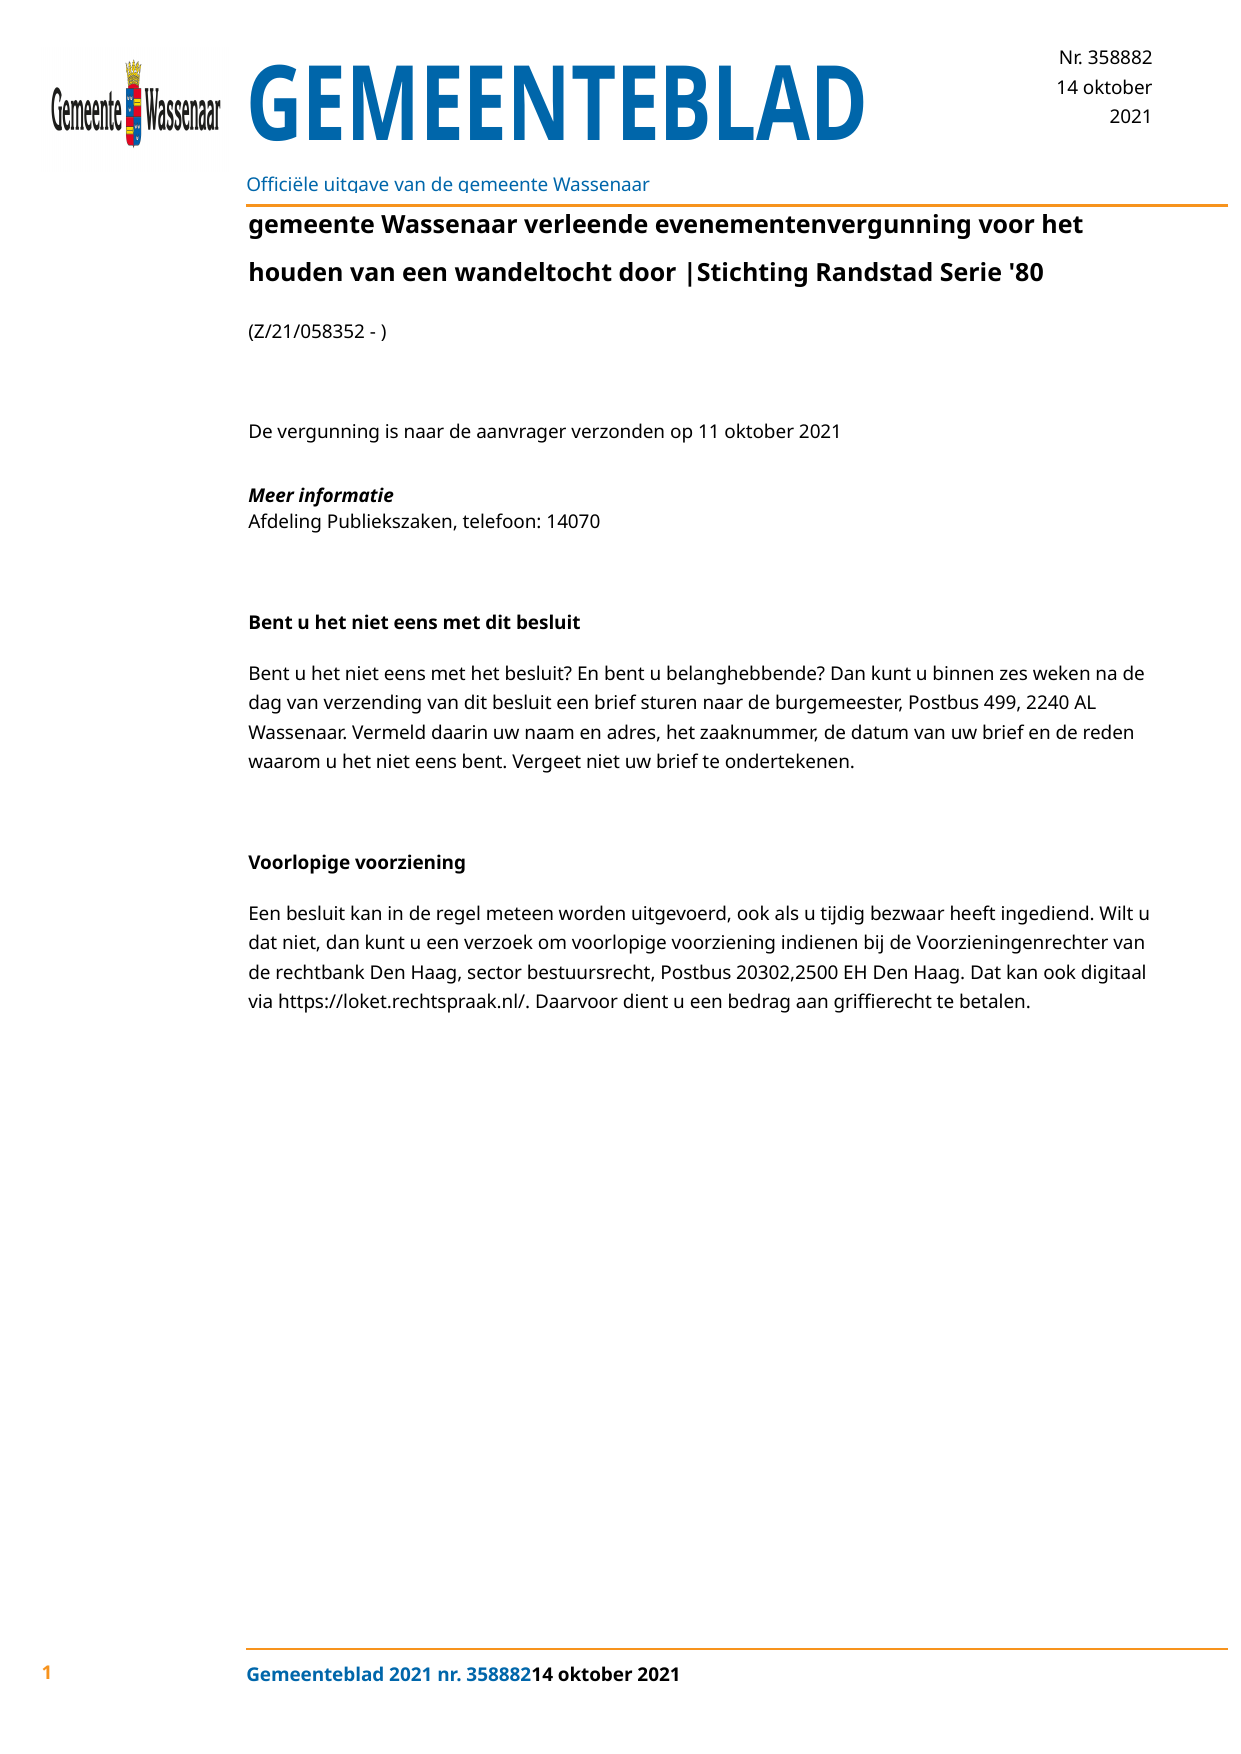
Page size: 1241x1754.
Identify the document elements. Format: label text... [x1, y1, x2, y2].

text Voorlopige voorziening [248, 849, 1152, 875]
picture [41, 47, 231, 172]
text Afdeling Publiekszaken, telefoon: 14070 [248, 508, 1152, 534]
text Meer informatie [248, 483, 1152, 508]
text gemeente Wassenaar verleende evenementenvergunning voor het houden van een wandeltocht door |Stichting Randstad Serie '80 [248, 207, 1152, 288]
text De vergunning is naar de aanvrager verzonden op 11 oktober 2021 [248, 419, 1152, 444]
text Een besluit kan in de regel meteen worden uitgevoerd, ook als u tijdig bezwaar heeft ingediend. Wilt u dat niet, dan kunt u een verzoek om voorlopige voorziening indienen bij de Voorzieningenrechter van de rechtbank Den Haag, sector bestuursrecht, Postbus 20302,2500 EH Den Haag. Dat kan ook digitaal via https://loket.rechtspraak.nl/. Daarvoor dient u een bedrag aan griffierecht te betalen. [248, 900, 1152, 1014]
text (Z/21/058352 - ) [248, 318, 1152, 344]
text Bent u het niet eens met het besluit? En bent u belanghebbende? Dan kunt u binnen zes weken na de dag van verzending van dit besluit een brief sturen naar de burgemeester, Postbus 499, 2240 AL Wassenaar. Vermeld daarin uw naam en adres, het zaaknummer, de datum van uw brief en de reden waarom u het niet eens bent. Vergeet niet uw brief te ondertekenen. [248, 660, 1152, 774]
text Bent u het niet eens met dit besluit [248, 609, 1152, 635]
